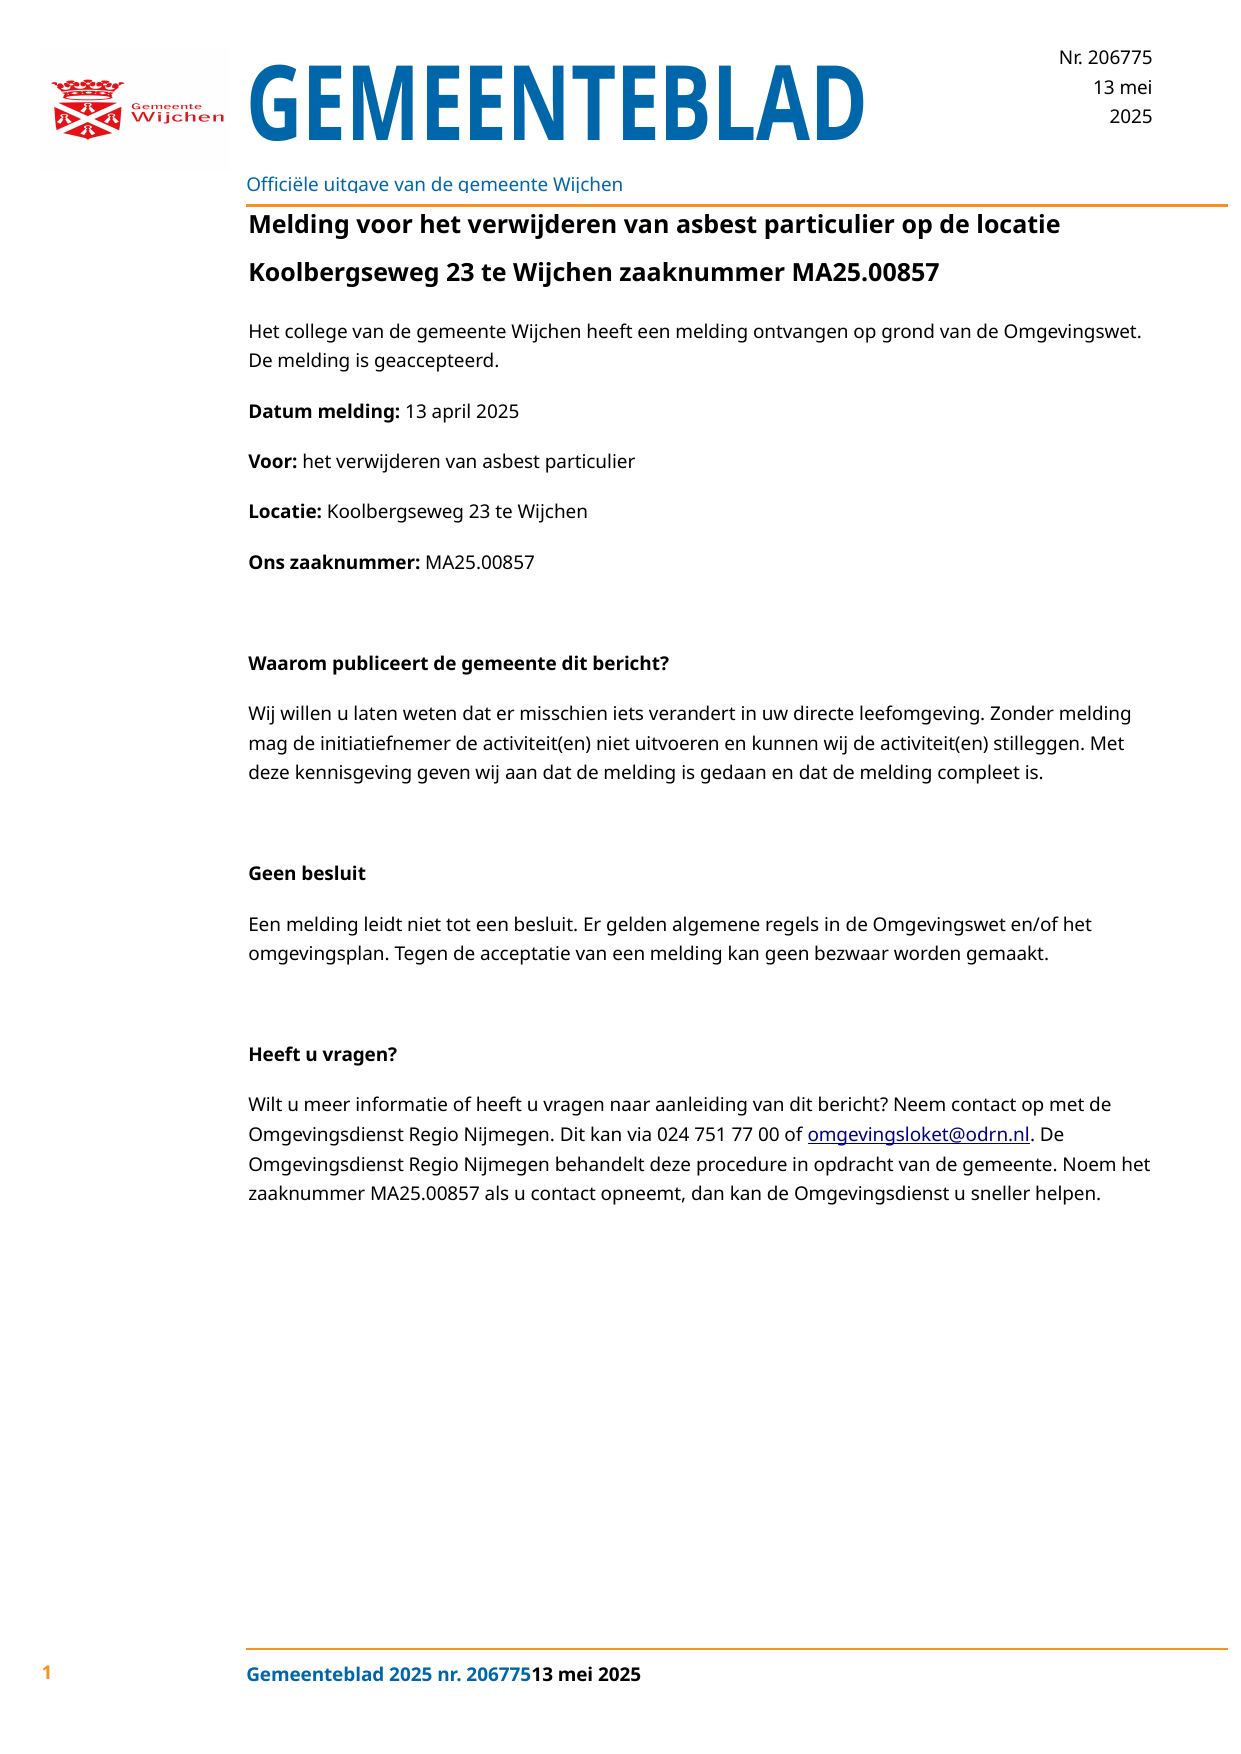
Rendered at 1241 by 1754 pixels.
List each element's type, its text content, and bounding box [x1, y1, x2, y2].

text Geen besluit [248, 860, 1152, 886]
text Wij willen u laten weten dat er misschien iets verandert in uw directe leefomgeving. Zonder melding mag de initiatiefnemer de activiteit(en) niet uitvoeren en kunnen wij de activiteit(en) stilleggen. Met deze kennisgeving geven wij aan dat de melding is gedaan en dat de melding compleet is. [248, 700, 1152, 785]
text Wilt u meer informatie of heeft u vragen naar aanleiding van dit bericht? Neem contact op met de Omgevingsdienst Regio Nijmegen. Dit kan via 024 751 77 00 of omgevingsloket@odrn.nl. De Omgevingsdienst Regio Nijmegen behandelt deze procedure in opdracht van de gemeente. Noem het zaaknummer MA25.00857 als u contact opneemt, dan kan de Omgevingsdienst u sneller helpen. [248, 1092, 1152, 1206]
text Melding voor het verwijderen van asbest particulier op de locatie Koolbergseweg 23 te Wijchen zaaknummer MA25.00857 [248, 207, 1152, 288]
text Het college van de gemeente Wijchen heeft een melding ontvangen op grond van de Omgevingswet. De melding is geaccepteerd. [248, 318, 1152, 373]
text Een melding leidt niet tot een besluit. Er gelden algemene regels in de Omgevingswet en/of het omgevingsplan. Tegen de acceptatie van een melding kan geen bezwaar worden gemaakt. [248, 911, 1152, 966]
text Datum melding: 13 april 2025 [248, 398, 1152, 424]
text Locatie: Koolbergseweg 23 te Wijchen [248, 499, 1152, 524]
text Ons zaaknummer: MA25.00857 [248, 549, 1152, 575]
text Waarom publiceert de gemeente dit bericht? [248, 650, 1152, 676]
text Heeft u vragen? [248, 1041, 1152, 1067]
picture [41, 47, 231, 172]
text Voor: het verwijderen van asbest particulier [248, 448, 1152, 474]
